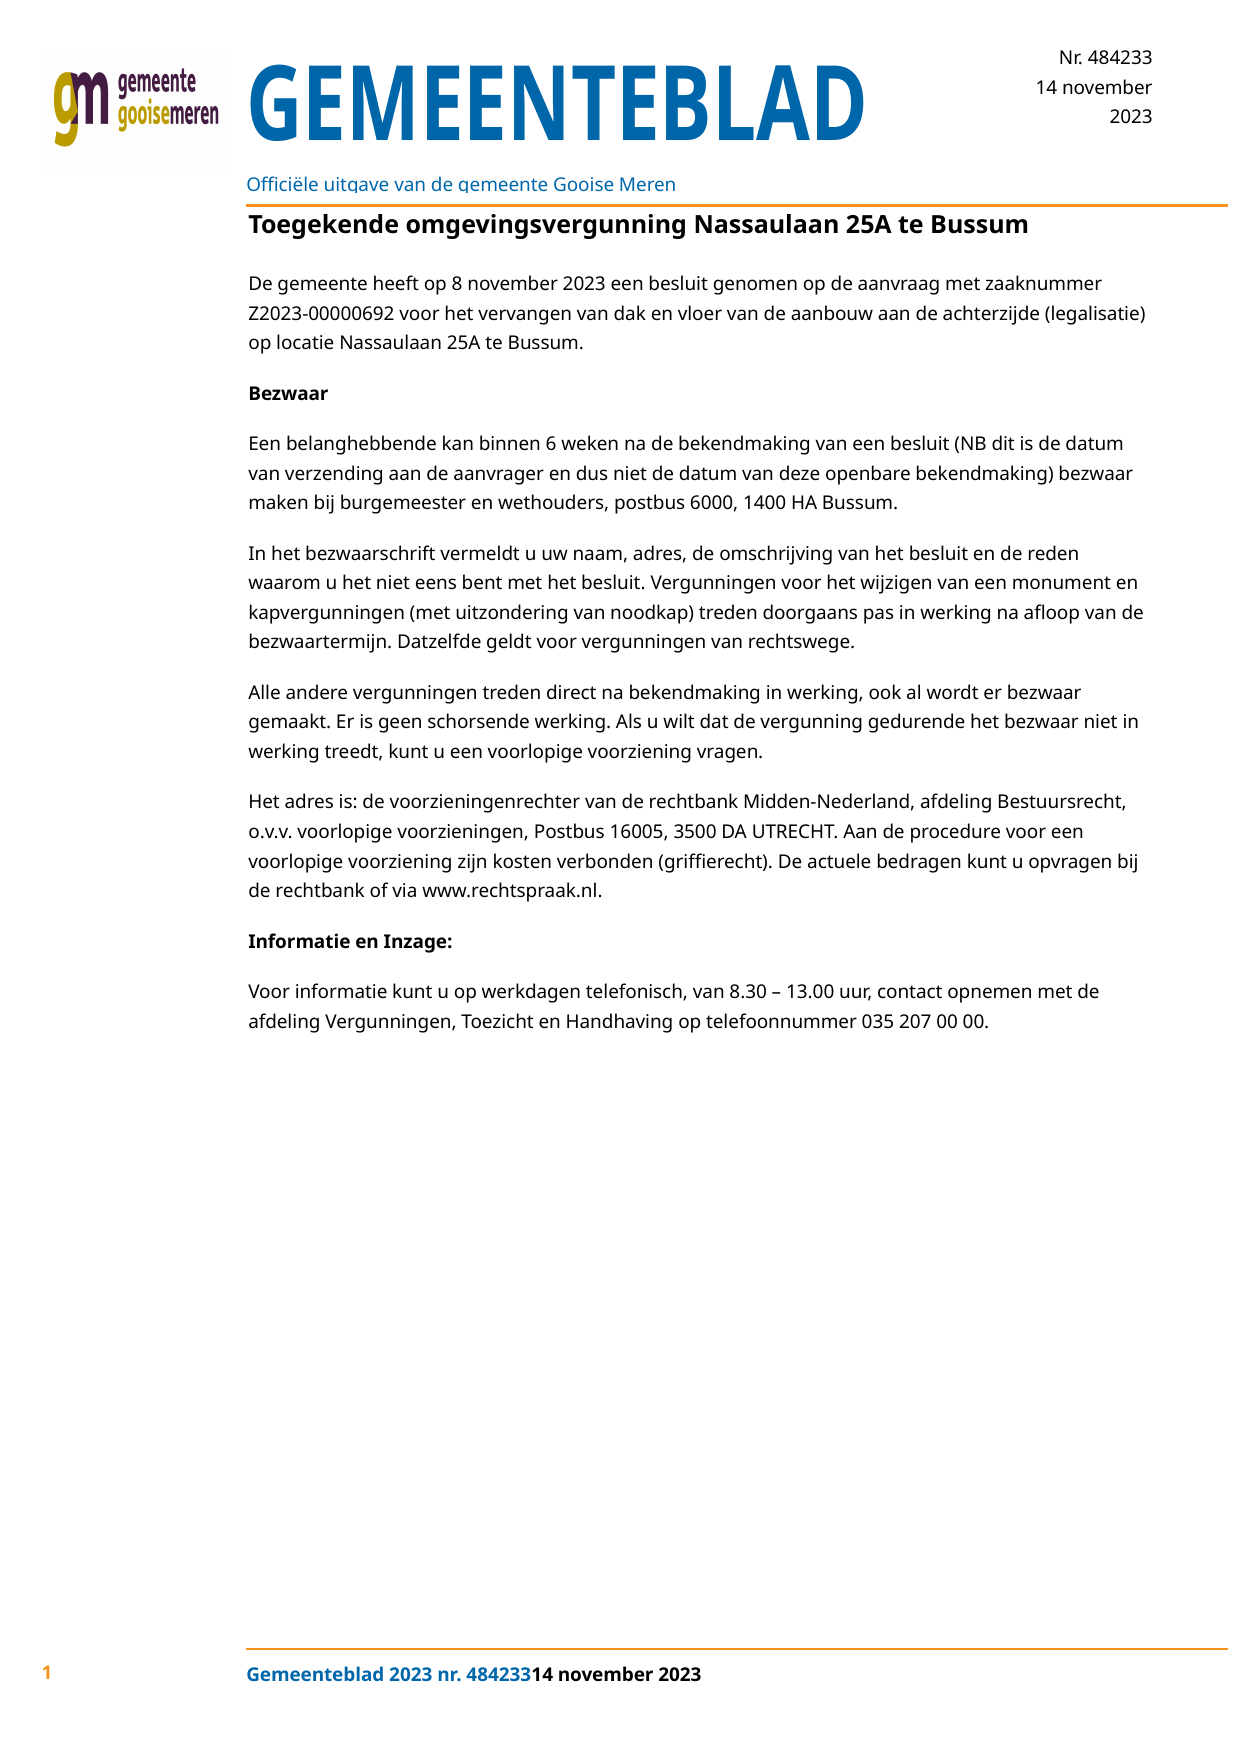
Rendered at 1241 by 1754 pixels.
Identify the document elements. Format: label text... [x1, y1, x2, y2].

text De gemeente heeft op 8 november 2023 een besluit genomen op de aanvraag met zaaknummer Z2023-00000692 voor het vervangen van dak en vloer van de aanbouw aan de achterzijde (legalisatie) op locatie Nassaulaan 25A te Bussum. [248, 270, 1152, 355]
text Het adres is: de voorzieningenrechter van de rechtbank Midden-Nederland, afdeling Bestuursrecht, o.v.v. voorlopige voorzieningen, Postbus 16005, 3500 DA UTRECHT. Aan de procedure voor een voorlopige voorziening zijn kosten verbonden (griffierecht). De actuele bedragen kunt u opvragen bij de rechtbank of via www.rechtspraak.nl. [248, 789, 1152, 903]
text Een belanghebbende kan binnen 6 weken na de bekendmaking van een besluit (NB dit is de datum van verzending aan de aanvrager en dus niet de datum van deze openbare bekendmaking) bezwaar maken bij burgemeester en wethouders, postbus 6000, 1400 HA Bussum. [248, 430, 1152, 515]
text In het bezwaarschrift vermeldt u uw naam, adres, de omschrijving van het besluit en de reden waarom u het niet eens bent met het besluit. Vergunningen voor het wijzigen van een monument en kapvergunningen (met uitzondering van noodkap) treden doorgaans pas in werking na afloop van de bezwaartermijn. Datzelfde geldt voor vergunningen van rechtswege. [248, 540, 1152, 654]
text Bezwaar [248, 380, 1152, 406]
text Toegekende omgevingsvergunning Nassaulaan 25A te Bussum [248, 207, 1152, 241]
text Voor informatie kunt u op werkdagen telefonisch, van 8.30 – 13.00 uur, contact opnemen met de afdeling Vergunningen, Toezicht en Handhaving op telefoonnummer 035 207 00 00. [248, 978, 1152, 1033]
text Alle andere vergunningen treden direct na bekendmaking in werking, ook al wordt er bezwaar gemaakt. Er is geen schorsende werking. Als u wilt dat de vergunning gedurende het bezwaar niet in werking treedt, kunt u een voorlopige voorziening vragen. [248, 679, 1152, 764]
text Informatie en Inzage: [248, 928, 1152, 953]
picture [41, 47, 231, 172]
